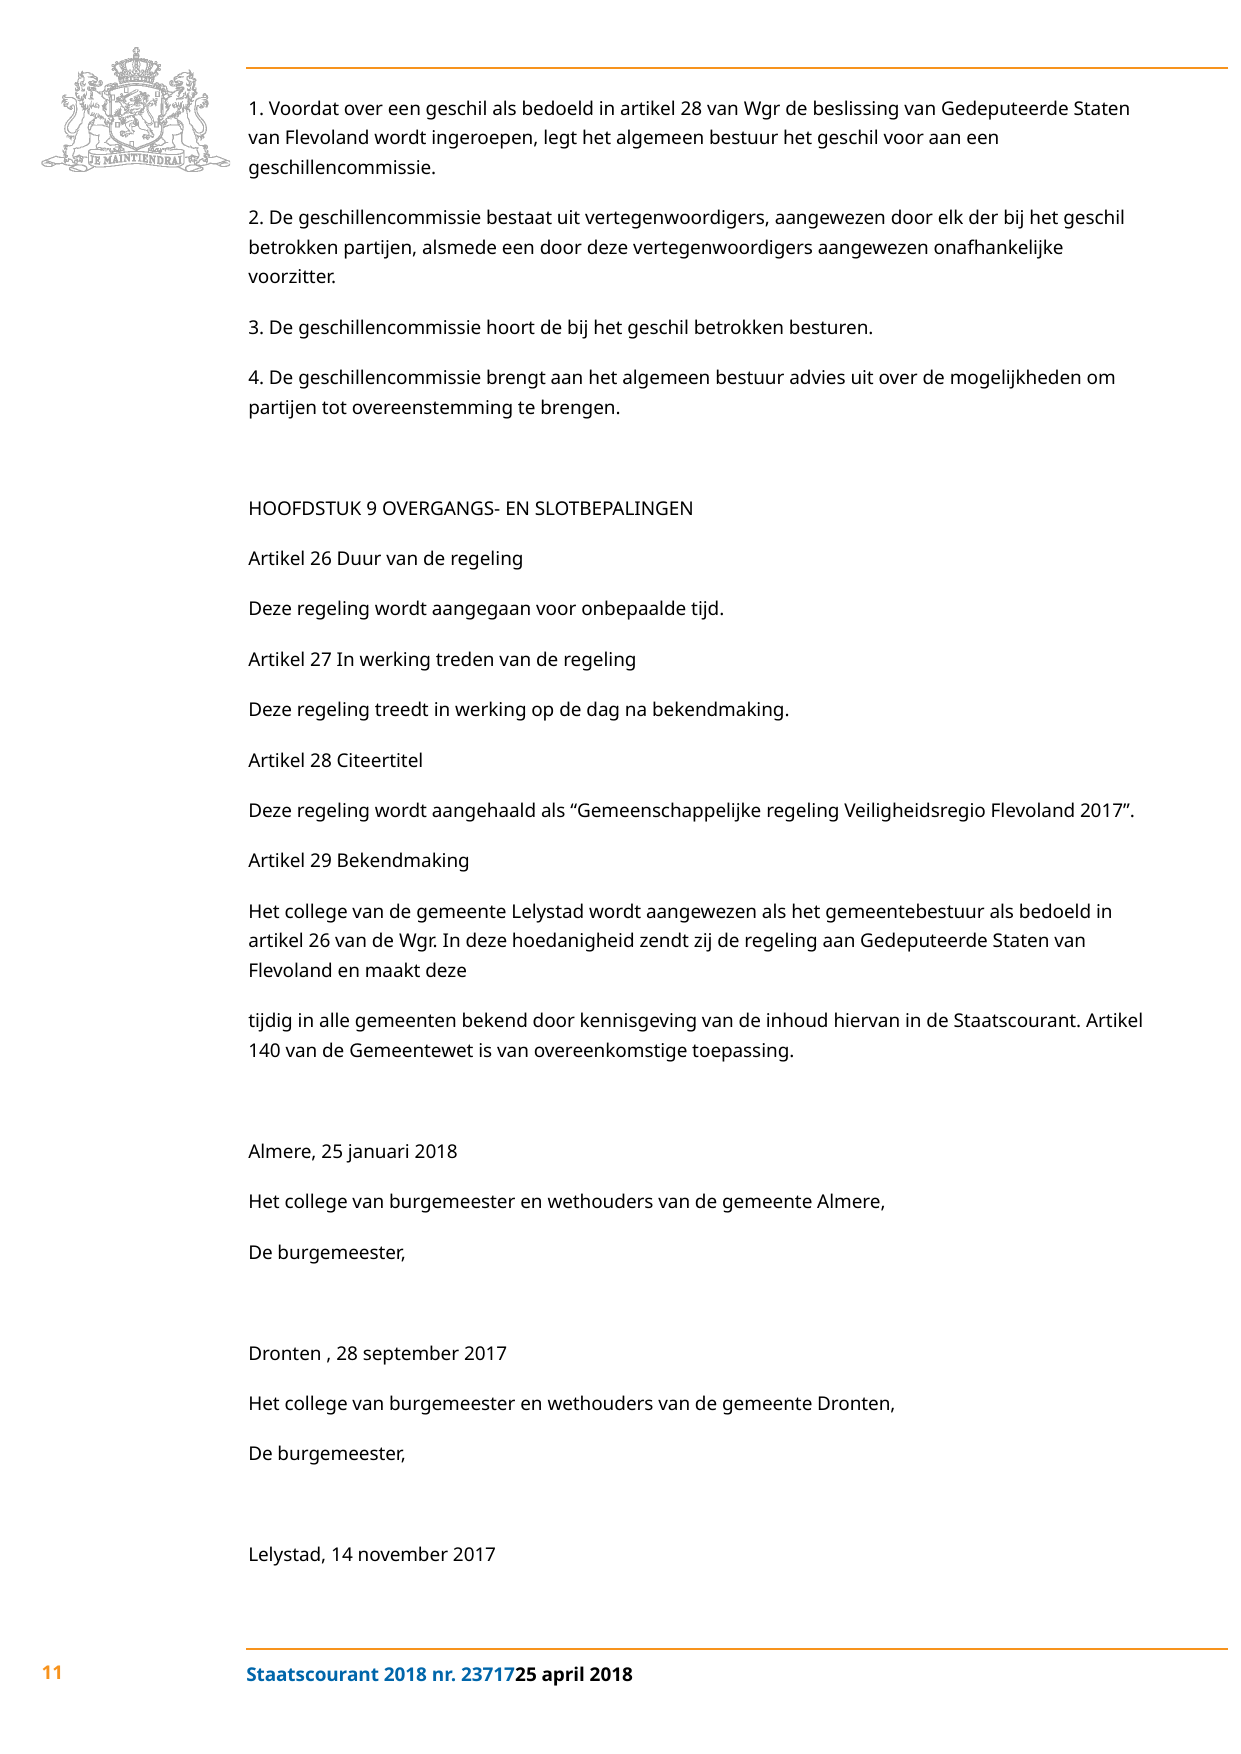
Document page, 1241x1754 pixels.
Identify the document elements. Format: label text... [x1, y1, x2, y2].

text Het college van de gemeente Lelystad wordt aangewezen als het gemeentebestuur als bedoeld in artikel 26 van de Wgr. In deze hoedanigheid zendt zij de regeling aan Gedeputeerde Staten van Flevoland en maakt deze [248, 898, 1152, 983]
text Het college van burgemeester en wethouders van de gemeente Dronten, [248, 1390, 1152, 1416]
text Het college van burgemeester en wethouders van de gemeente Almere, [248, 1188, 1152, 1214]
picture [41, 47, 231, 172]
text tijdig in alle gemeenten bekend door kennisgeving van de inhoud hiervan in de Staatscourant. Artikel 140 van de Gemeentewet is van overeenkomstige toepassing. [248, 1008, 1152, 1063]
text 3. De geschillencommissie hoort de bij het geschil betrokken besturen. [248, 314, 1152, 340]
text Artikel 27 In werking treden van de regeling [248, 646, 1152, 672]
text Deze regeling treedt in werking op de dag na bekendmaking. [248, 696, 1152, 722]
text Almere, 25 januari 2018 [248, 1138, 1152, 1164]
text Dronten , 28 september 2017 [248, 1340, 1152, 1366]
text De burgemeester, [248, 1239, 1152, 1265]
text Deze regeling wordt aangehaald als “Gemeenschappelijke regeling Veiligheidsregio Flevoland 2017”. [248, 797, 1152, 823]
text Artikel 28 Citeertitel [248, 747, 1152, 773]
text 4. De geschillencommissie brengt aan het algemeen bestuur advies uit over de mogelijkheden om partijen tot overeenstemming te brengen. [248, 364, 1152, 420]
text Artikel 29 Bekendmaking [248, 848, 1152, 873]
text HOOFDSTUK 9 OVERGANGS- EN SLOTBEPALINGEN [248, 495, 1152, 521]
text Artikel 26 Duur van de regeling [248, 545, 1152, 571]
text De burgemeester, [248, 1441, 1152, 1466]
text 1. Voordat over een geschil als bedoeld in artikel 28 van Wgr de beslissing van Gedeputeerde Staten van Flevoland wordt ingeroepen, legt het algemeen bestuur het geschil voor aan een geschillencommissie. [248, 95, 1152, 180]
text 2. De geschillencommissie bestaat uit vertegenwoordigers, aangewezen door elk der bij het geschil betrokken partijen, alsmede een door deze vertegenwoordigers aangewezen onafhankelijke voorzitter. [248, 204, 1152, 289]
text Deze regeling wordt aangegaan voor onbepaalde tijd. [248, 596, 1152, 621]
text Lelystad, 14 november 2017 [248, 1541, 1152, 1567]
